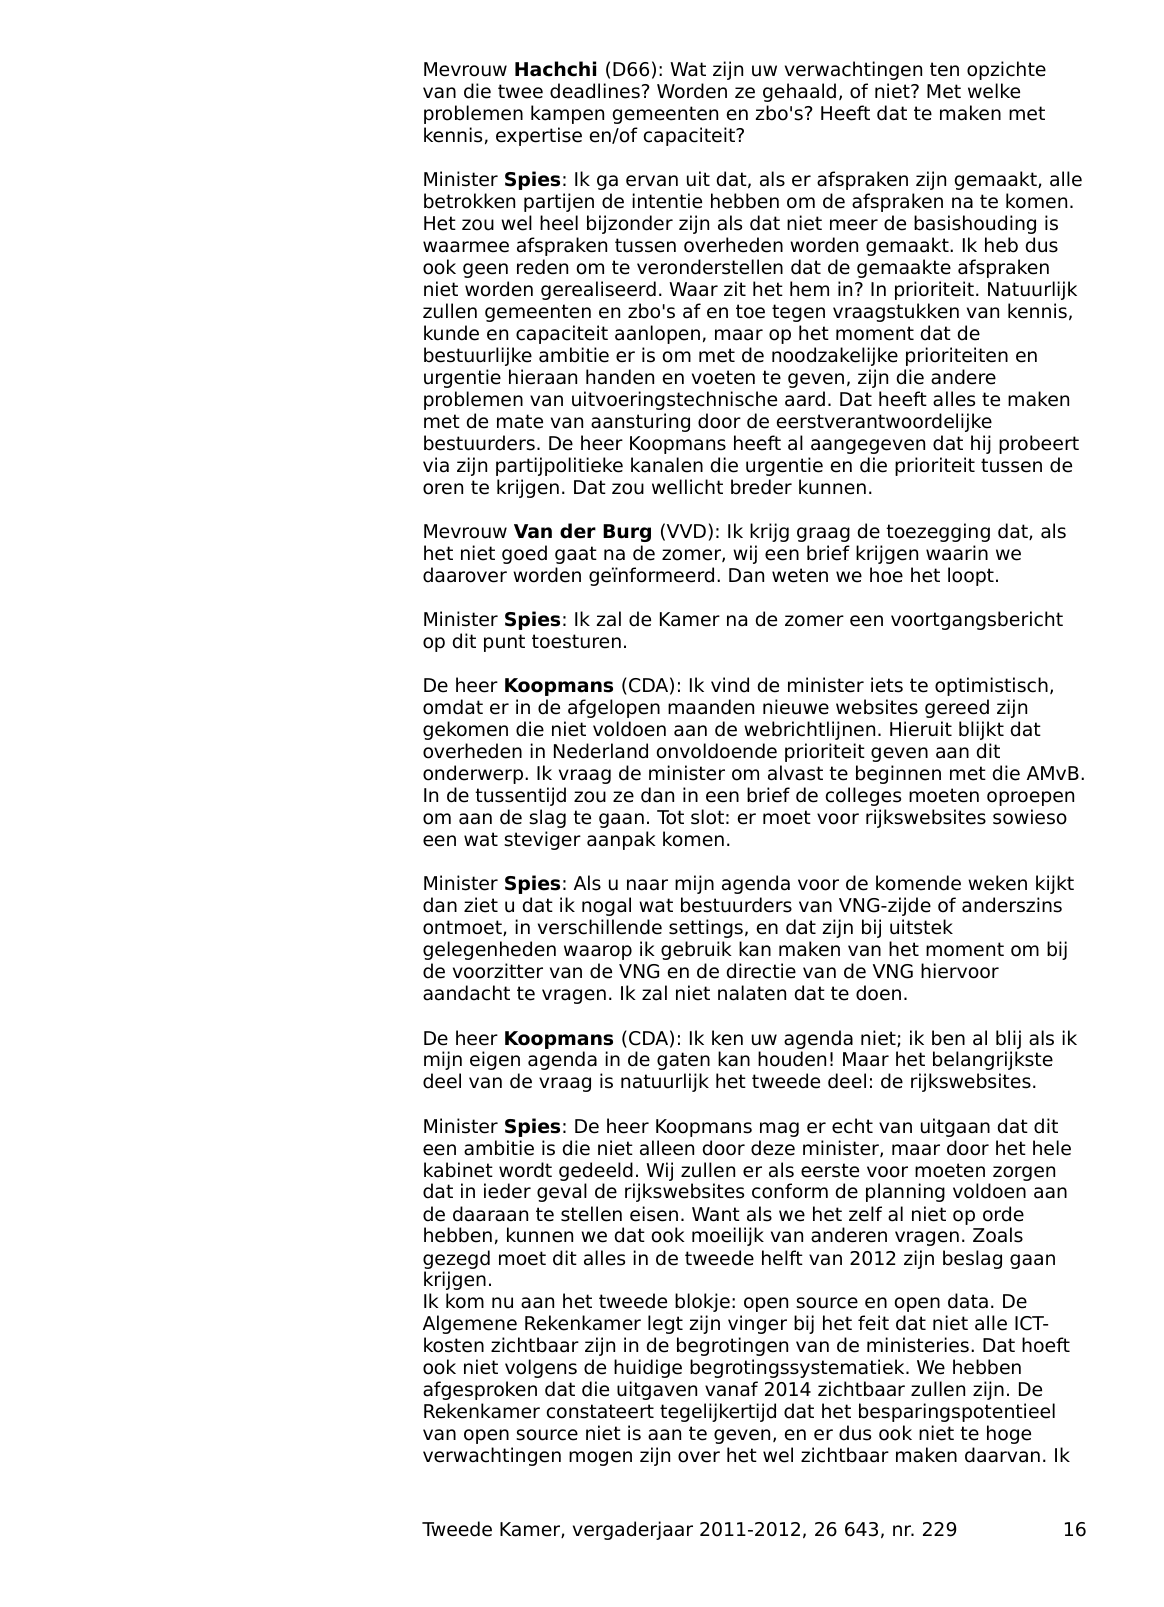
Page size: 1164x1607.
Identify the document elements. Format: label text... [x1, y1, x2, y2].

text Minister Spies: Ik ga ervan uit dat, als er afspraken zijn gemaakt, alle betrokken partijen de intentie hebben om de afspraken na te komen. Het zou wel heel bijzonder zijn als dat niet meer de basishouding is waarmee afspraken tussen overheden worden gemaakt. Ik heb dus ook geen reden om te veronderstellen dat de gemaakte afspraken niet worden gerealiseerd. Waar zit het hem in? In prioriteit. Natuurlijk zullen gemeenten en zbo's af en toe tegen vraagstukken van kennis, kunde en capaciteit aanlopen, maar op het moment dat de bestuurlijke ambitie er is om met de noodzakelijke prioriteiten en urgentie hieraan handen en voeten te geven, zijn die andere problemen van uitvoeringstechnische aard. Dat heeft alles te maken met de mate van aansturing door de eerstverantwoordelijke bestuurders. De heer Koopmans heeft al aangegeven dat hij probeert via zijn partijpolitieke kanalen die urgentie en die prioriteit tussen de oren te krijgen. Dat zou wellicht breder kunnen. [422, 169, 1087, 499]
text Ik kom nu aan het tweede blokje: open source en open data. De Algemene Rekenkamer legt zijn vinger bij het feit dat niet alle ICT-kosten zichtbaar zijn in de begrotingen van de ministeries. Dat hoeft ook niet volgens de huidige begrotingssystematiek. We hebben afgesproken dat die uitgaven vanaf 2014 zichtbaar zullen zijn. De Rekenkamer constateert tegelijkertijd dat het besparingspotentieel van open source niet is aan te geven, en er dus ook niet te hoge verwachtingen mogen zijn over het wel zichtbaar maken daarvan. Ik [422, 1291, 1087, 1467]
text Minister Spies: Ik zal de Kamer na de zomer een voortgangsbericht op dit punt toesturen. [422, 609, 1087, 653]
text Minister Spies: Als u naar mijn agenda voor de komende weken kijkt dan ziet u dat ik nogal wat bestuurders van VNG-zijde of anderszins ontmoet, in verschillende settings, en dat zijn bij uitstek gelegenheden waarop ik gebruik kan maken van het moment om bij de voorzitter van de VNG en de directie van de VNG hiervoor aandacht te vragen. Ik zal niet nalaten dat te doen. [422, 873, 1087, 1005]
text De heer Koopmans (CDA): Ik vind de minister iets te optimistisch, omdat er in de afgelopen maanden nieuwe websites gereed zijn gekomen die niet voldoen aan de webrichtlijnen. Hieruit blijkt dat overheden in Nederland onvoldoende prioriteit geven aan dit onderwerp. Ik vraag de minister om alvast te beginnen met die AMvB. In de tussentijd zou ze dan in een brief de colleges moeten oproepen om aan de slag te gaan. Tot slot: er moet voor rijkswebsites sowieso een wat steviger aanpak komen. [422, 675, 1087, 851]
text Minister Spies: De heer Koopmans mag er echt van uitgaan dat dit een ambitie is die niet alleen door deze minister, maar door het hele kabinet wordt gedeeld. Wij zullen er als eerste voor moeten zorgen dat in ieder geval de rijkswebsites conform de planning voldoen aan de daaraan te stellen eisen. Want als we het zelf al niet op orde hebben, kunnen we dat ook moeilijk van anderen vragen. Zoals gezegd moet dit alles in de tweede helft van 2012 zijn beslag gaan krijgen. [422, 1116, 1087, 1291]
text De heer Koopmans (CDA): Ik ken uw agenda niet; ik ben al blij als ik mijn eigen agenda in de gaten kan houden! Maar het belangrijkste deel van de vraag is natuurlijk het tweede deel: de rijkswebsites. [422, 1027, 1087, 1093]
text Mevrouw Hachchi (D66): Wat zijn uw verwachtingen ten opzichte van die twee deadlines? Worden ze gehaald, of niet? Met welke problemen kampen gemeenten en zbo's? Heeft dat te maken met kennis, expertise en/of capaciteit? [422, 59, 1087, 147]
text Mevrouw Van der Burg (VVD): Ik krijg graag de toezegging dat, als het niet goed gaat na de zomer, wij een brief krijgen waarin we daarover worden geïnformeerd. Dan weten we hoe het loopt. [422, 521, 1087, 587]
